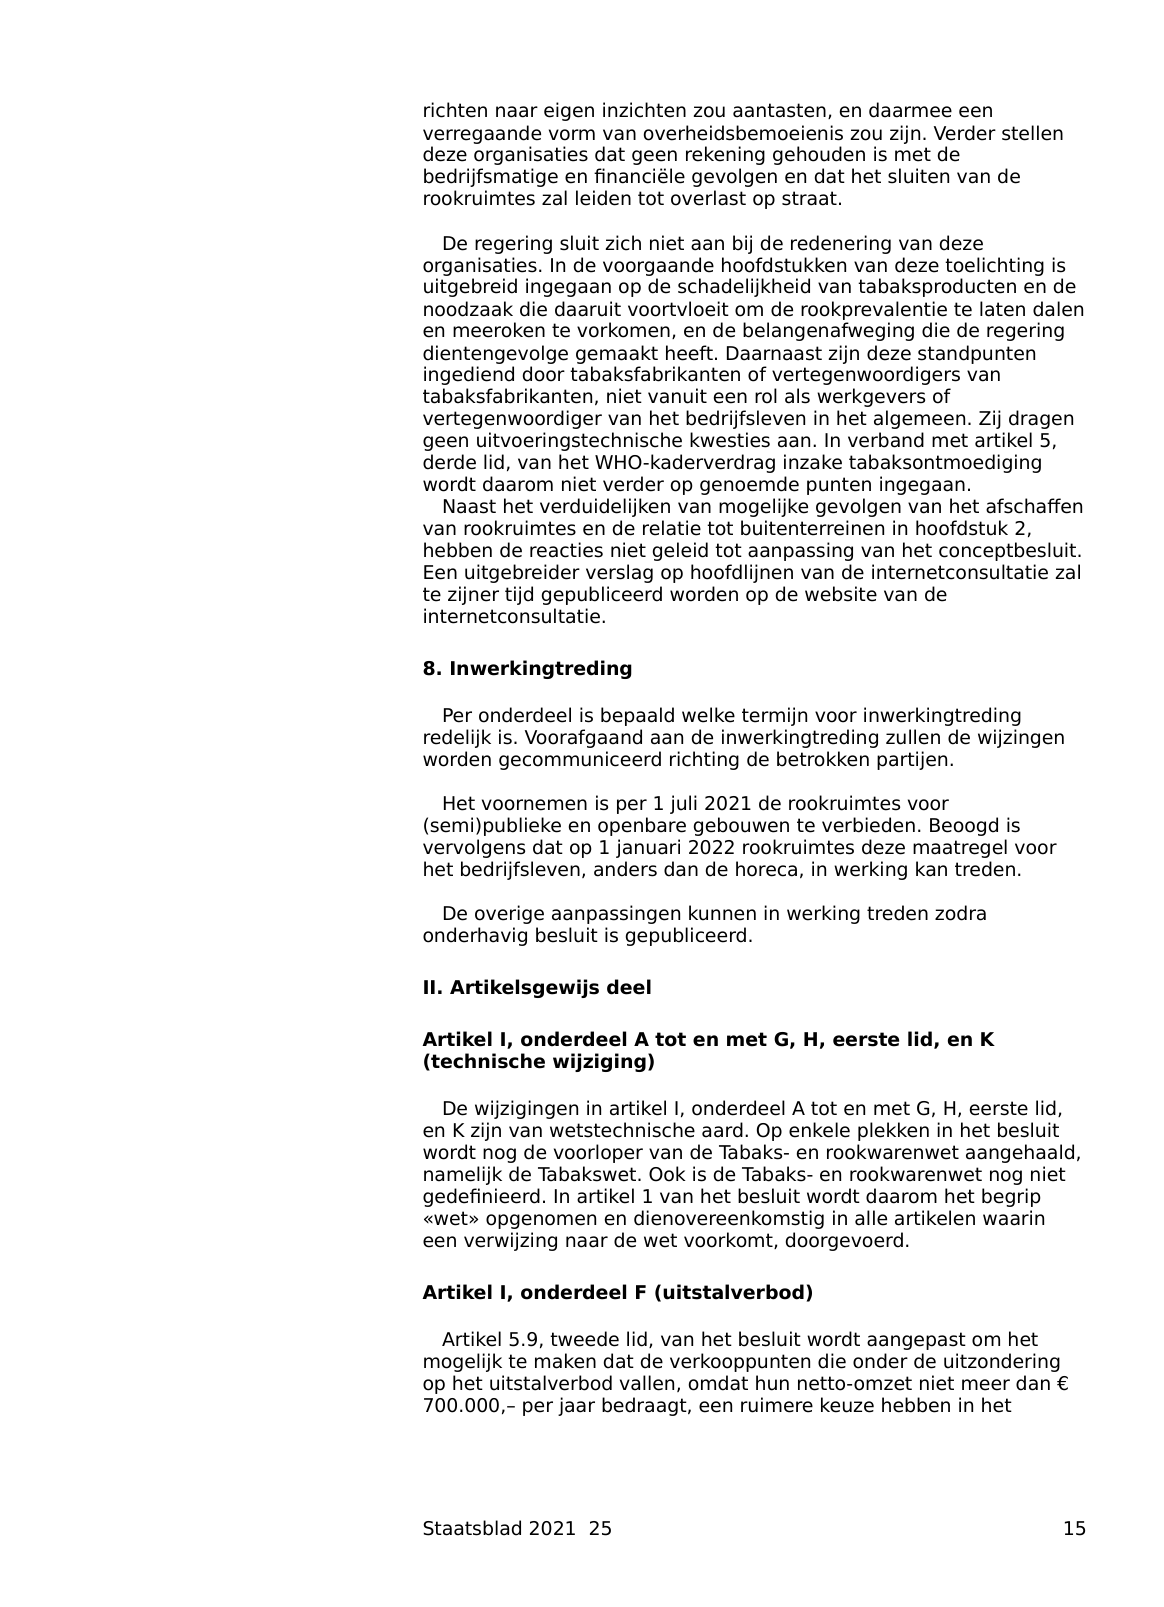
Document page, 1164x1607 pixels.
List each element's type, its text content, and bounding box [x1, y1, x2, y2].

text Het voornemen is per 1 juli 2021 de rookruimtes voor (semi)publieke en openbare gebouwen te verbieden. Beoogd is vervolgens dat op 1 januari 2022 rookruimtes deze maatregel voor het bedrijfsleven, anders dan de horeca, in werking kan treden. [422, 793, 1087, 881]
subtitle 8. Inwerkingtreding [422, 658, 1087, 680]
text De regering sluit zich niet aan bij de redenering van deze organisaties. In de voorgaande hoofdstukken van deze toelichting is uitgebreid ingegaan op de schadelijkheid van tabaksproducten en de noodzaak die daaruit voortvloeit om de rookprevalentie te laten dalen en meeroken te vorkomen, en de belangenafweging die de regering dientengevolge gemaakt heeft. Daarnaast zijn deze standpunten ingediend door tabaksfabrikanten of vertegenwoordigers van tabaksfabrikanten, niet vanuit een rol als werkgevers of vertegenwoordiger van het bedrijfsleven in het algemeen. Zij dragen geen uitvoeringstechnische kwesties aan. In verband met artikel 5, derde lid, van het WHO-kaderverdrag inzake tabaksontmoediging wordt daarom niet verder op genoemde punten ingegaan. [422, 232, 1087, 496]
text Per onderdeel is bepaald welke termijn voor inwerkingtreding redelijk is. Voorafgaand aan de inwerkingtreding zullen de wijzingen worden gecommuniceerd richting de betrokken partijen. [422, 705, 1087, 771]
text Naast het verduidelijken van mogelijke gevolgen van het afschaffen van rookruimtes en de relatie tot buitenterreinen in hoofdstuk 2, hebben de reacties niet geleid tot aanpassing van het conceptbesluit. Een uitgebreider verslag op hoofdlijnen van de internetconsultatie zal te zijner tijd gepubliceerd worden op de website van de internetconsultatie. [422, 496, 1087, 628]
text De overige aanpassingen kunnen in werking treden zodra onderhavig besluit is gepubliceerd. [422, 903, 1087, 947]
text De wijzigingen in artikel I, onderdeel A tot en met G, H, eerste lid, en K zijn van wetstechnische aard. Op enkele plekken in het besluit wordt nog de voorloper van de Tabaks- en rookwarenwet aangehaald, namelijk de Tabakswet. Ook is de Tabaks- en rookwarenwet nog niet gedefinieerd. In artikel 1 van het besluit wordt daarom het begrip «wet» opgenomen en dienovereenkomstig in alle artikelen waarin een verwijzing naar de wet voorkomt, doorgevoerd. [422, 1098, 1087, 1252]
text Artikel 5.9, tweede lid, van het besluit wordt aangepast om het mogelijk te maken dat de verkooppunten die onder de uitzondering op het uitstalverbod vallen, omdat hun netto-omzet niet meer dan € 700.000,– per jaar bedraagt, een ruimere keuze hebben in het [422, 1329, 1087, 1417]
subtitle II. Artikelsgewijs deel [422, 977, 1087, 999]
text richten naar eigen inzichten zou aantasten, en daarmee een verregaande vorm van overheidsbemoeienis zou zijn. Verder stellen deze organisaties dat geen rekening gehouden is met de bedrijfsmatige en financiële gevolgen en dat het sluiten van de rookruimtes zal leiden tot overlast op straat. [422, 100, 1087, 210]
subtitle Artikel I, onderdeel F (uitstalverbod) [422, 1282, 1087, 1304]
subtitle Artikel I, onderdeel A tot en met G, H, eerste lid, en K (technische wijziging) [422, 1029, 1087, 1073]
